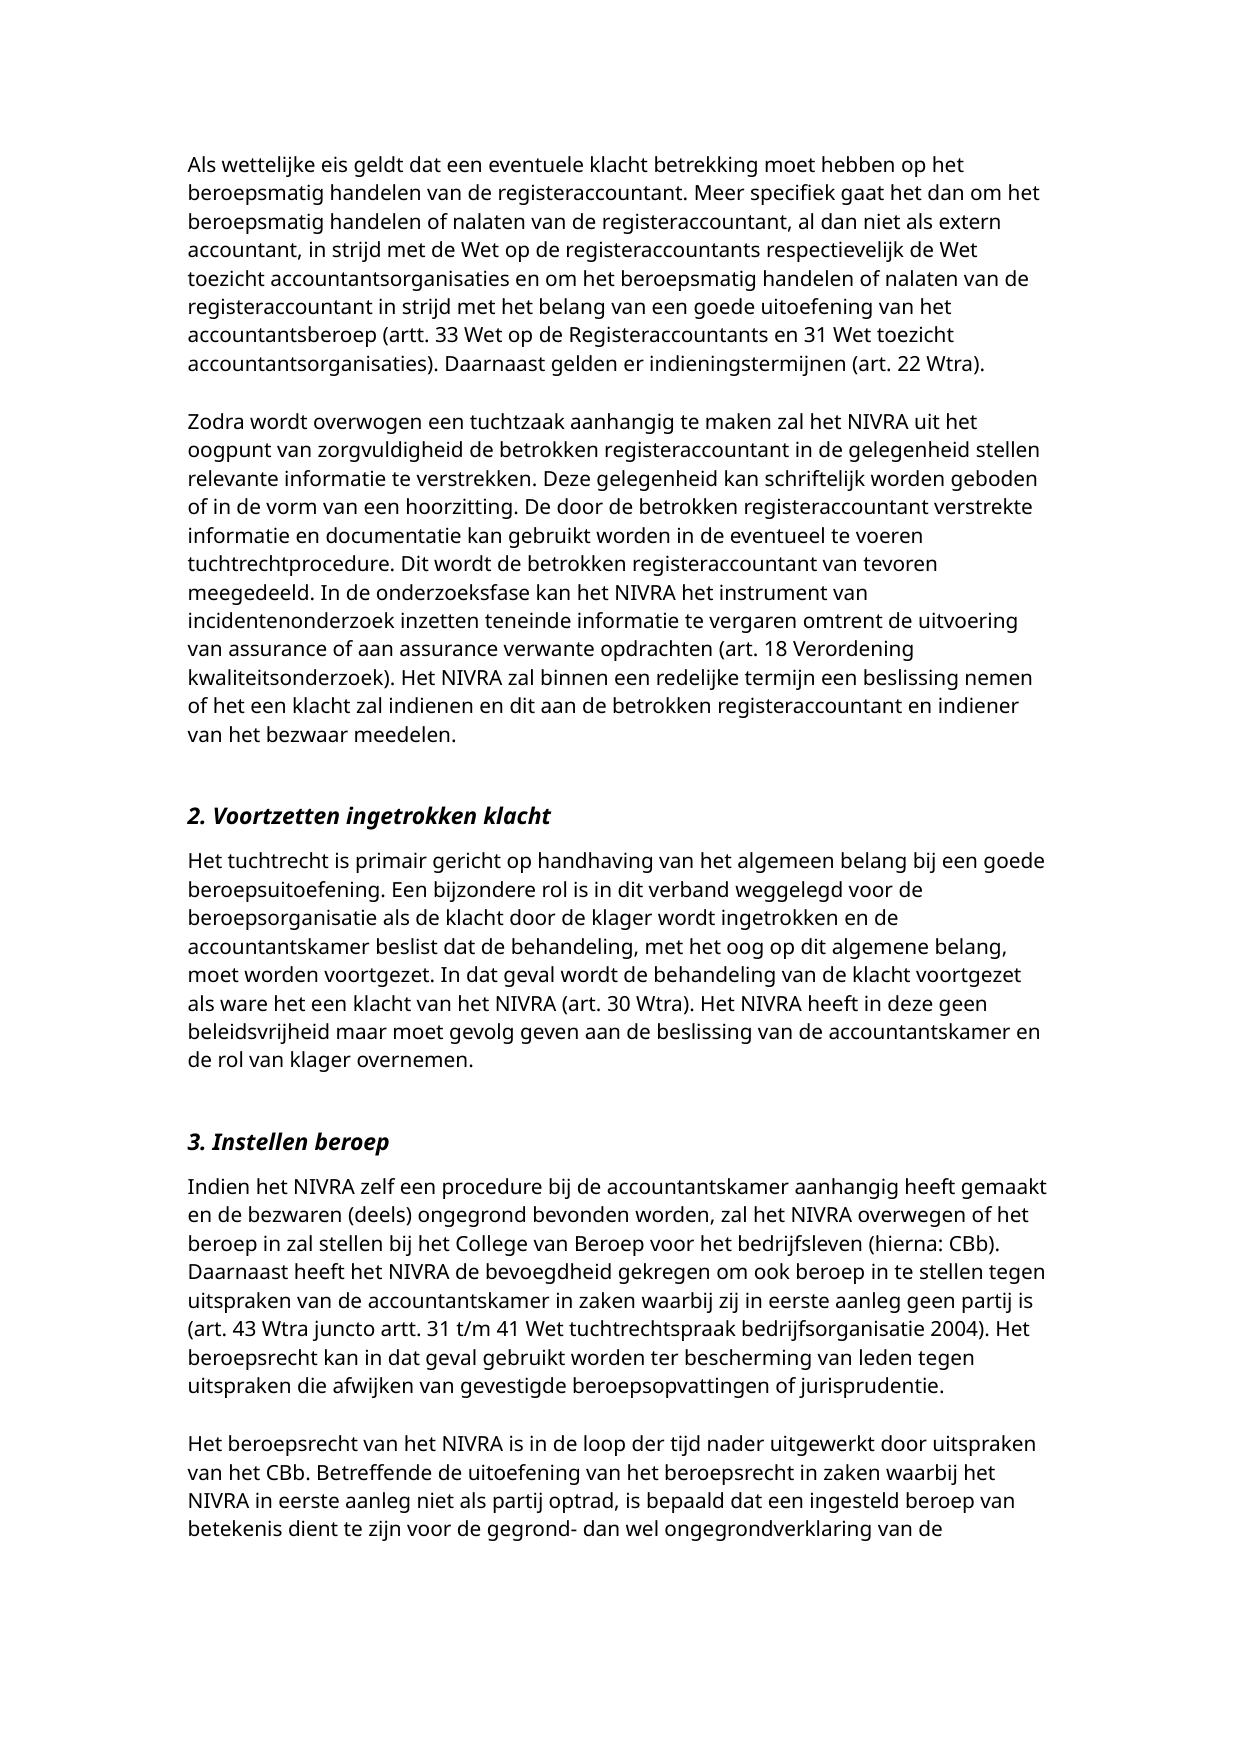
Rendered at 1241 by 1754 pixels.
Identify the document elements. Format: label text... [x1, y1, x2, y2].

subtitle 3. Instellen beroep [187, 1126, 1053, 1157]
text Als wettelijke eis geldt dat een eventuele klacht betrekking moet hebben op het beroepsmatig handelen van de registeraccountant. Meer specifiek gaat het dan om het beroepsmatig handelen of nalaten van de registeraccountant, al dan niet als extern accountant, in strijd met de Wet op de registeraccountants respectievelijk de Wet toezicht accountantsorganisaties en om het beroepsmatig handelen of nalaten van de registeraccountant in strijd met het belang van een goede uitoefening van het accountantsberoep (artt. 33 Wet op de Registeraccountants en 31 Wet toezicht accountantsorganisaties). Daarnaast gelden er indieningstermijnen (art. 22 Wtra). [187, 150, 1053, 377]
text Indien het NIVRA zelf een procedure bij de accountantskamer aanhangig heeft gemaakt en de bezwaren (deels) ongegrond bevonden worden, zal het NIVRA overwegen of het beroep in zal stellen bij het College van Beroep voor het bedrijfsleven (hierna: CBb). Daarnaast heeft het NIVRA de bevoegdheid gekregen om ook beroep in te stellen tegen uitspraken van de accountantskamer in zaken waarbij zij in eerste aanleg geen partij is (art. 43 Wtra juncto artt. 31 t/m 41 Wet tuchtrechtspraak bedrijfsorganisatie 2004). Het beroepsrecht kan in dat geval gebruikt worden ter bescherming van leden tegen uitspraken die afwijken van gevestigde beroepsopvattingen of jurisprudentie. [187, 1172, 1053, 1400]
subtitle 2. Voortzetten ingetrokken klacht [187, 800, 1053, 831]
text Het tuchtrecht is primair gericht op handhaving van het algemeen belang bij een goede beroepsuitoefening. Een bijzondere rol is in dit verband weggelegd voor de beroepsorganisatie als de klacht door de klager wordt ingetrokken en de accountantskamer beslist dat de behandeling, met het oog op dit algemene belang, moet worden voortgezet. In dat geval wordt de behandeling van de klacht voortgezet als ware het een klacht van het NIVRA (art. 30 Wtra). Het NIVRA heeft in deze geen beleidsvrijheid maar moet gevolg geven aan de beslissing van de accountantskamer en de rol van klager overnemen. [187, 846, 1053, 1074]
text Zodra wordt overwogen een tuchtzaak aanhangig te maken zal het NIVRA uit het oogpunt van zorgvuldigheid de betrokken registeraccountant in de gelegenheid stellen relevante informatie te verstrekken. Deze gelegenheid kan schriftelijk worden geboden of in de vorm van een hoorzitting. De door de betrokken registeraccountant verstrekte informatie en documentatie kan gebruikt worden in de eventueel te voeren tuchtrechtprocedure. Dit wordt de betrokken registeraccountant van tevoren meegedeeld. In de onderzoeksfase kan het NIVRA het instrument van incidentenonderzoek inzetten teneinde informatie te vergaren omtrent de uitvoering van assurance of aan assurance verwante opdrachten (art. 18 Verordening kwaliteitsonderzoek). Het NIVRA zal binnen een redelijke termijn een beslissing nemen of het een klacht zal indienen en dit aan de betrokken registeraccountant en indiener van het bezwaar meedelen. [187, 407, 1053, 748]
text Het beroepsrecht van het NIVRA is in de loop der tijd nader uitgewerkt door uitspraken van het CBb. Betreffende de uitoefening van het beroepsrecht in zaken waarbij het NIVRA in eerste aanleg niet als partij optrad, is bepaald dat een ingesteld beroep van betekenis dient te zijn voor de gegrond- dan wel ongegrondverklaring van de [187, 1429, 1053, 1543]
